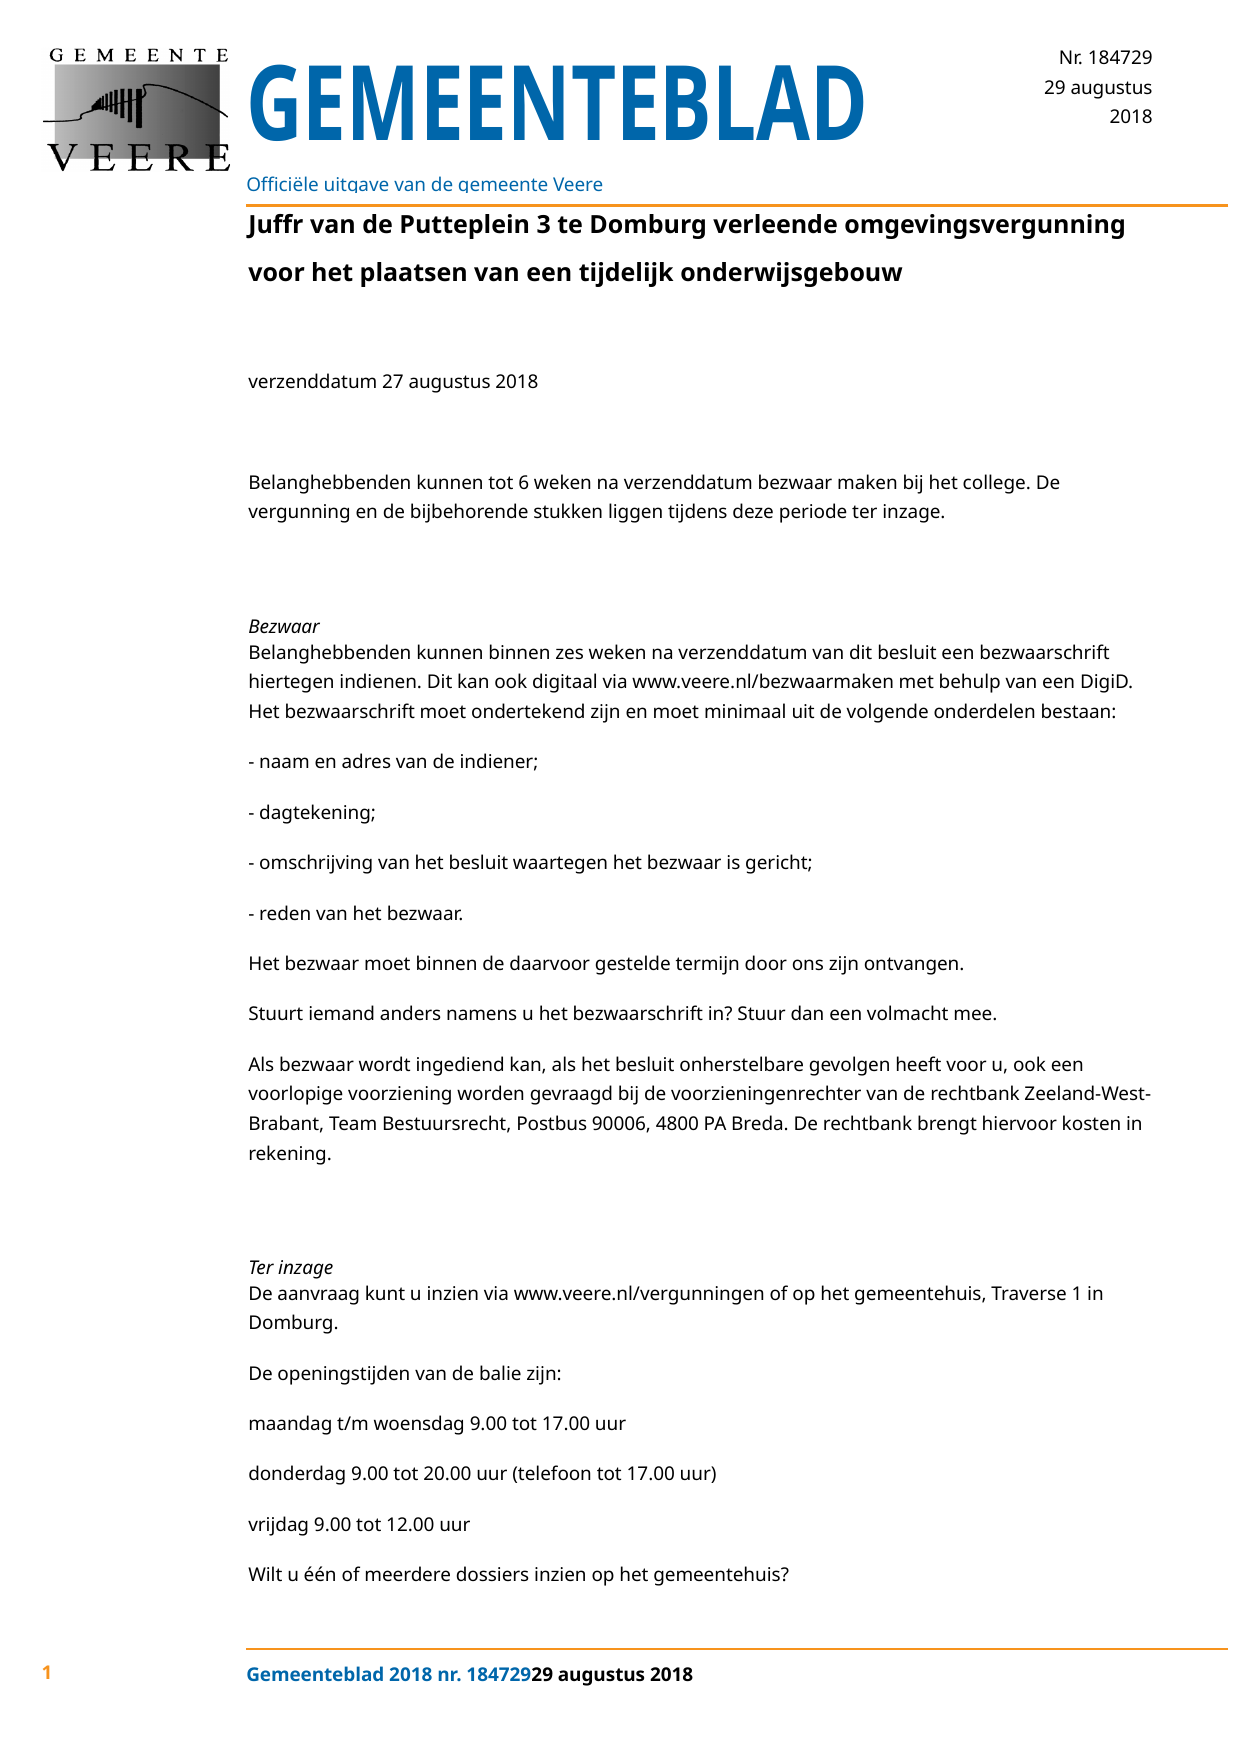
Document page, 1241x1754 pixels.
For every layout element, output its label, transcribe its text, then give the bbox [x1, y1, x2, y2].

text vrijdag 9.00 tot 12.00 uur [248, 1511, 1152, 1537]
text donderdag 9.00 tot 20.00 uur (telefoon tot 17.00 uur) [248, 1461, 1152, 1486]
text Als bezwaar wordt ingediend kan, als het besluit onherstelbare gevolgen heeft voor u, ook een voorlopige voorziening worden gevraagd bij de voorzieningenrechter van de rechtbank Zeeland-West-Brabant, Team Bestuursrecht, Postbus 90006, 4800 PA Breda. De rechtbank brengt hiervoor kosten in rekening. [248, 1051, 1152, 1165]
text Wilt u één of meerdere dossiers inzien op het gemeentehuis? [248, 1561, 1152, 1587]
text Ter inzage [248, 1254, 1152, 1280]
text Belanghebbenden kunnen binnen zes weken na verzenddatum van dit besluit een bezwaarschrift hiertegen indienen. Dit kan ook digitaal via www.veere.nl/bezwaarmaken met behulp van een DigiD. Het bezwaarschrift moet ondertekend zijn en moet minimaal uit de volgende onderdelen bestaan: [248, 639, 1152, 724]
text Juffr van de Putteplein 3 te Domburg verleende omgevingsvergunning voor het plaatsen van een tijdelijk onderwijsgebouw [248, 207, 1152, 288]
text De openingstijden van de balie zijn: [248, 1360, 1152, 1386]
text - reden van het bezwaar. [248, 900, 1152, 925]
text Belanghebbenden kunnen tot 6 weken na verzenddatum bezwaar maken bij het college. De vergunning en de bijbehorende stukken liggen tijdens deze periode ter inzage. [248, 469, 1152, 524]
text - naam en adres van de indiener; [248, 748, 1152, 774]
picture [41, 47, 231, 172]
text De aanvraag kunt u inzien via www.veere.nl/vergunningen of op het gemeentehuis, Traverse 1 in Domburg. [248, 1280, 1152, 1335]
text maandag t/m woensdag 9.00 tot 17.00 uur [248, 1410, 1152, 1436]
text Bezwaar [248, 613, 1152, 639]
text - dagtekening; [248, 799, 1152, 824]
text Het bezwaar moet binnen de daarvoor gestelde termijn door ons zijn ontvangen. [248, 950, 1152, 976]
text - omschrijving van het besluit waartegen het bezwaar is gericht; [248, 849, 1152, 875]
text Stuurt iemand anders namens u het bezwaarschrift in? Stuur dan een volmacht mee. [248, 1001, 1152, 1026]
text verzenddatum 27 augustus 2018 [248, 368, 1152, 394]
